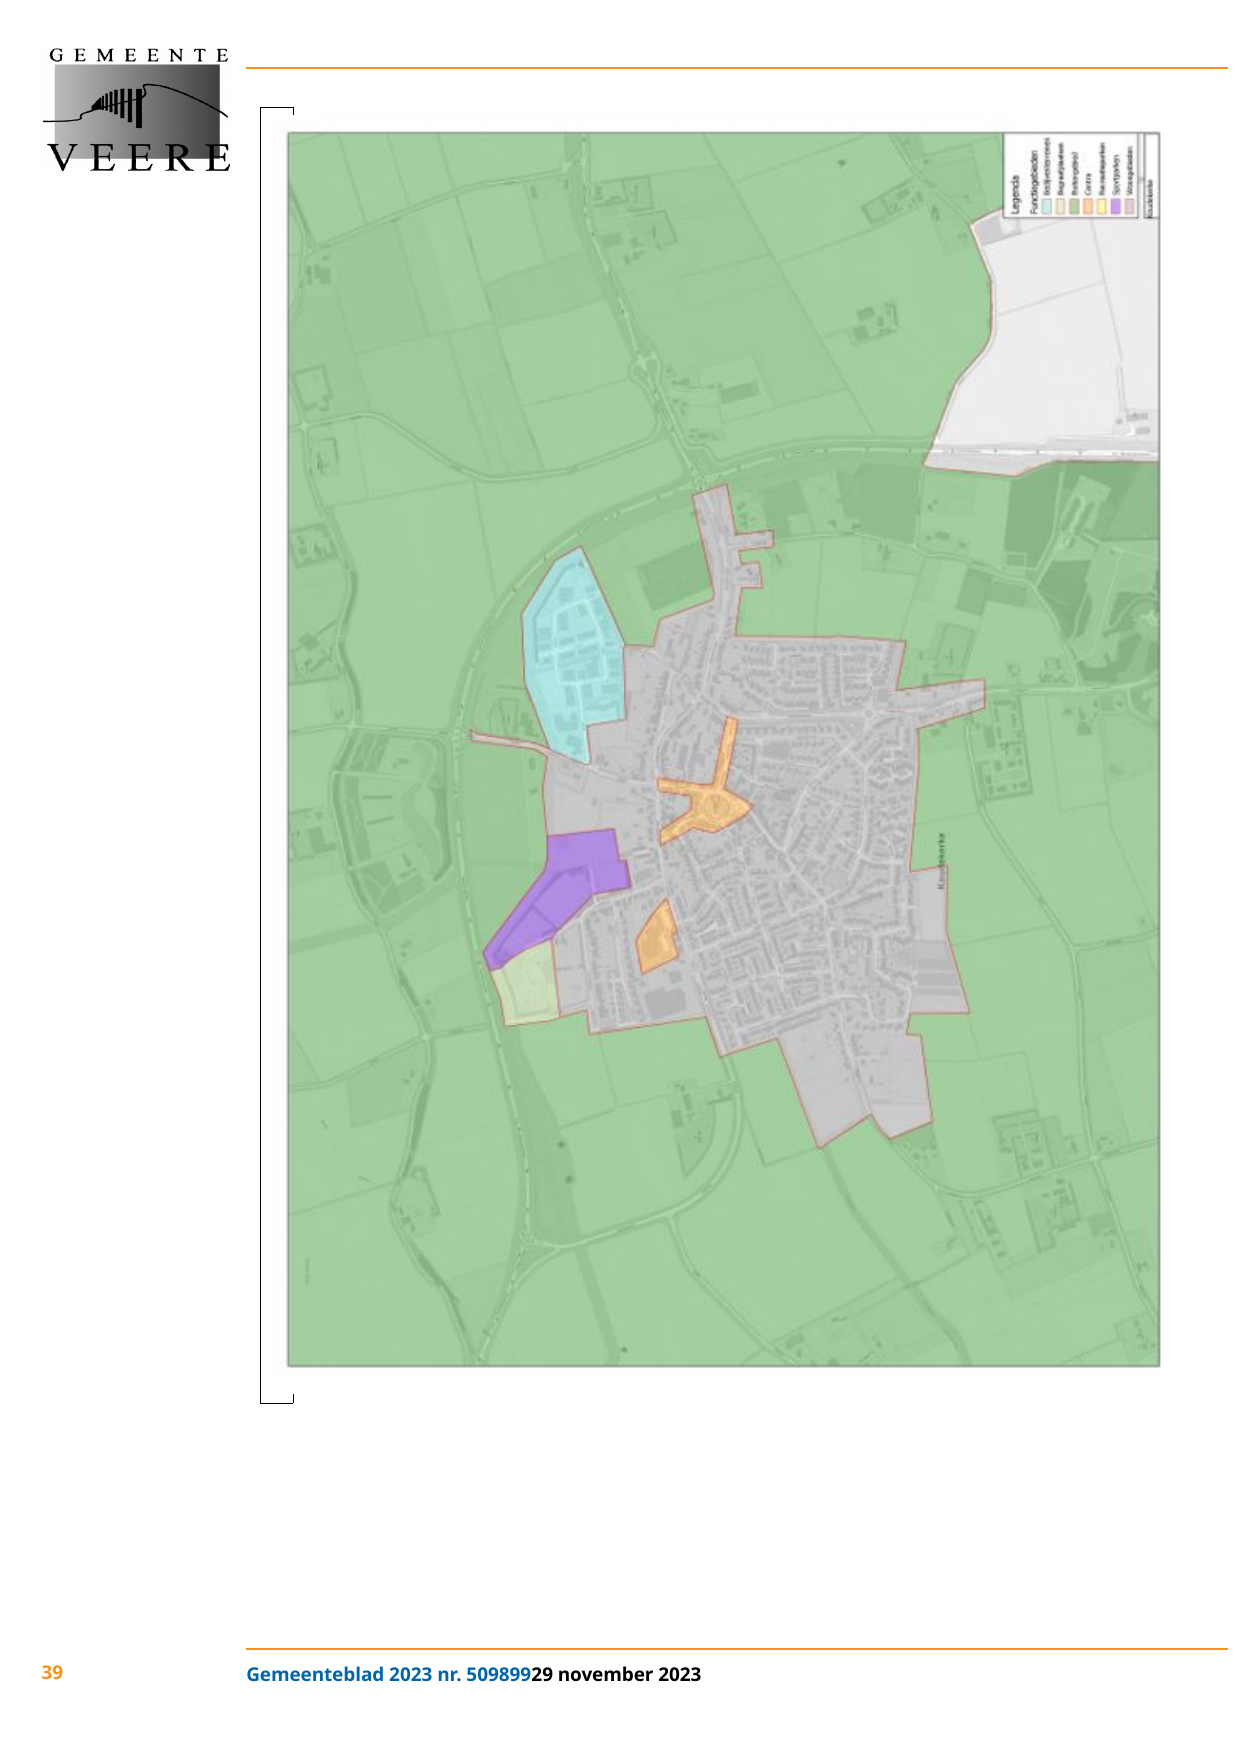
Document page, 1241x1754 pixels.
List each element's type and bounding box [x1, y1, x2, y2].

picture [268, 115, 1173, 1394]
picture [41, 47, 231, 172]
